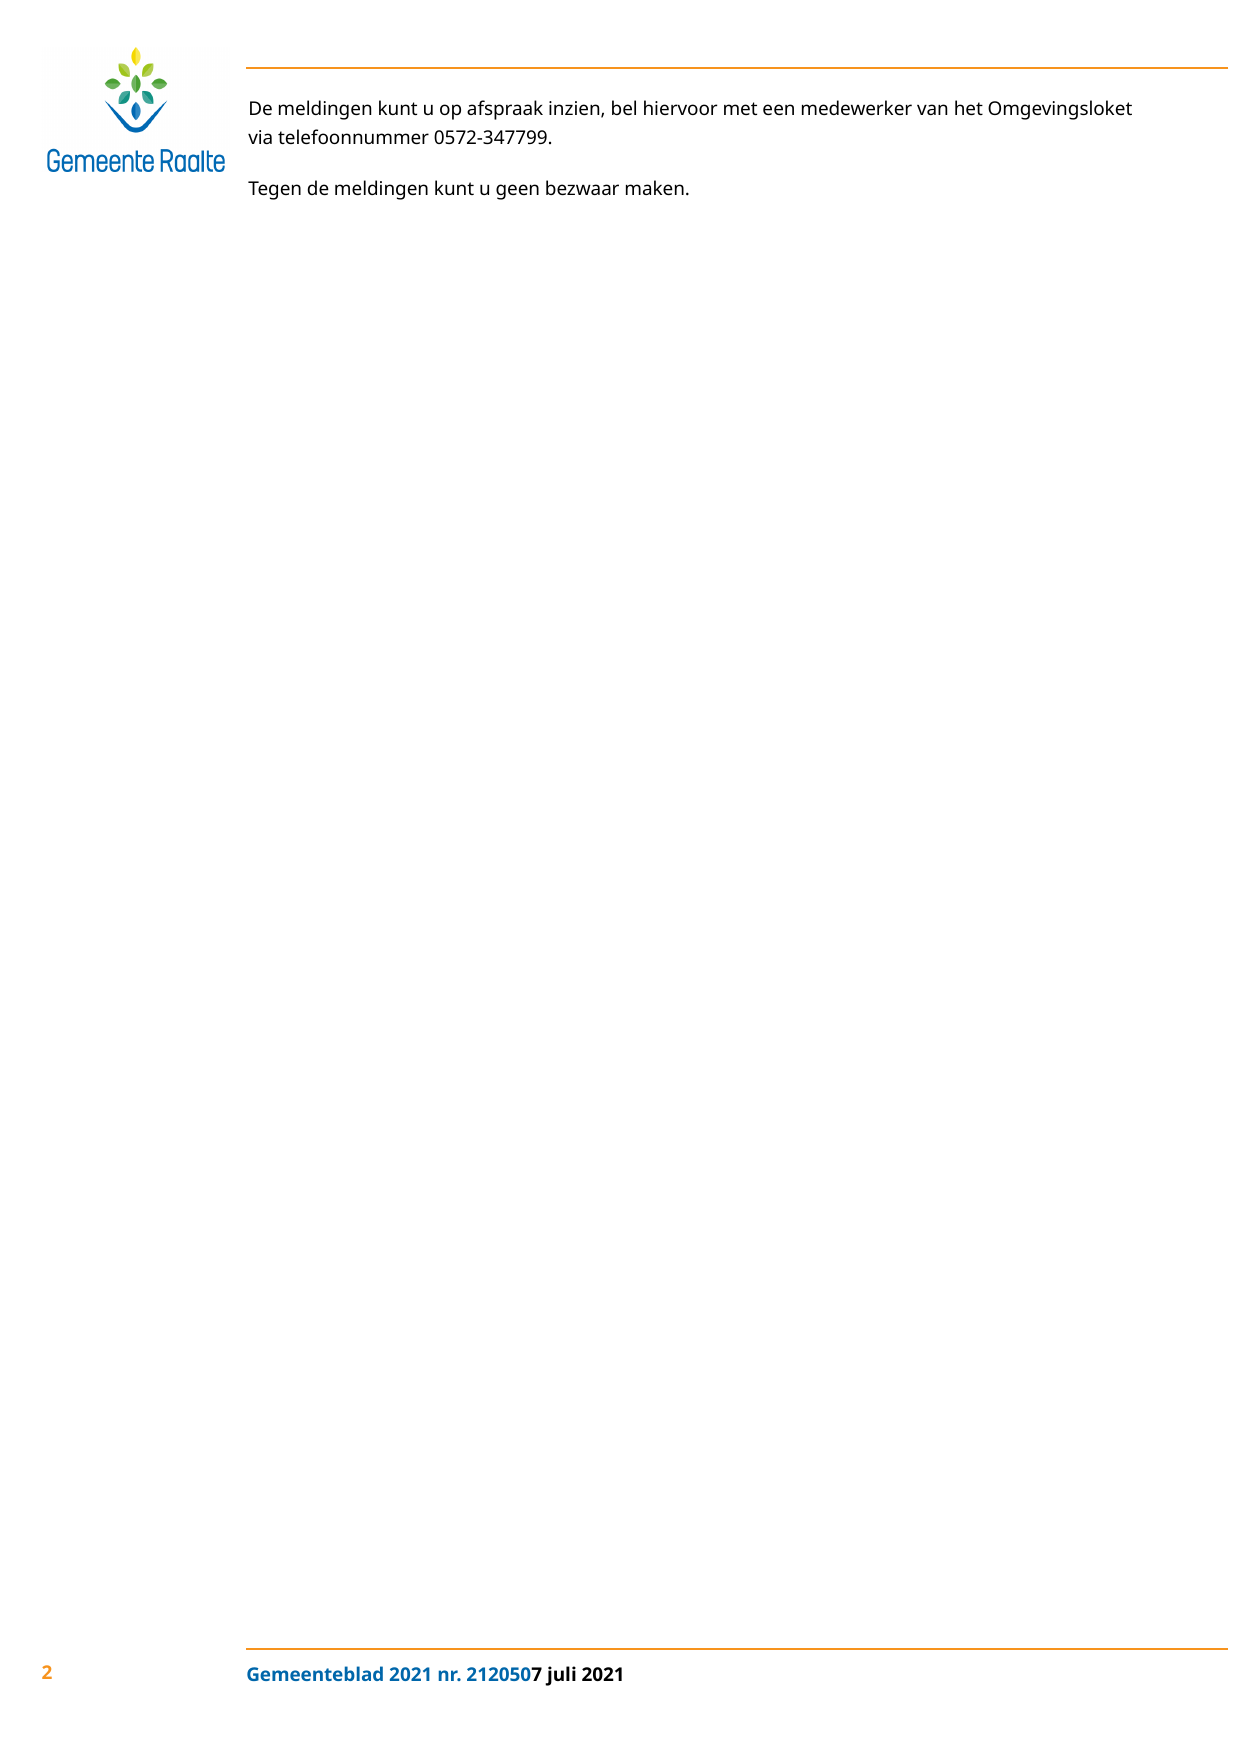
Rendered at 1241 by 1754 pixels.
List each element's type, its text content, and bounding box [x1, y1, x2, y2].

text De meldingen kunt u op afspraak inzien, bel hiervoor met een medewerker van het Omgevingsloket via telefoonnummer 0572-347799. [248, 95, 1152, 150]
text Tegen de meldingen kunt u geen bezwaar maken. [248, 175, 1152, 201]
picture [41, 47, 231, 172]
